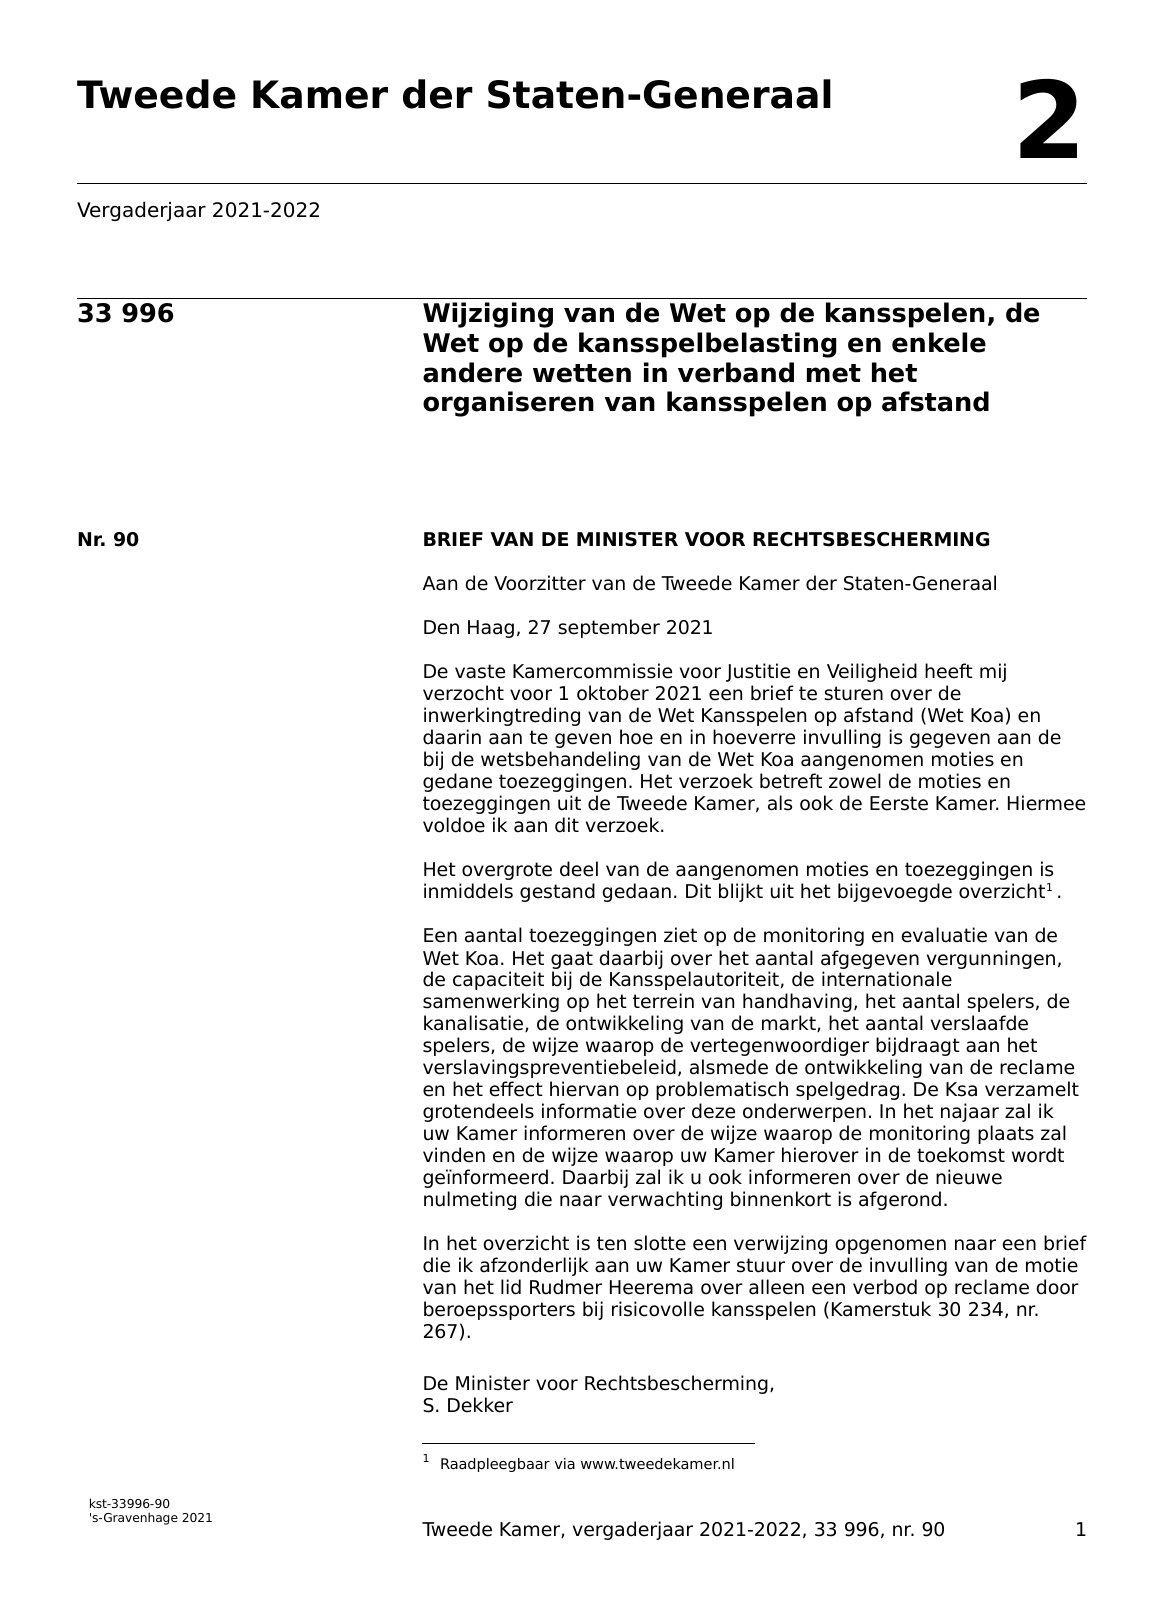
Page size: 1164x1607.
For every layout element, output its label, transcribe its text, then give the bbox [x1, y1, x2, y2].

subtitle 33 996 Wijziging van de Wet op de kansspelen, de Wet op de kansspelbelasting en enkele andere wetten in verband met het organiseren van kansspelen op afstand [77, 299, 1087, 418]
subtitle Nr. 90 BRIEF VAN DE MINISTER VOOR RECHTSBESCHERMING [77, 529, 1087, 551]
text Aan de Voorzitter van de Tweede Kamer der Staten-Generaal [422, 573, 1087, 595]
text Een aantal toezeggingen ziet op de monitoring en evaluatie van de Wet Koa. Het gaat daarbij over het aantal afgegeven vergunningen, de capaciteit bij de Kansspelautoriteit, de internationale samenwerking op het terrein van handhaving, het aantal spelers, de kanalisatie, de ontwikkeling van de markt, het aantal verslaafde spelers, de wijze waarop de vertegenwoordiger bijdraagt aan het verslavingspreventiebeleid, alsmede de ontwikkeling van de reclame en het effect hiervan op problematisch spelgedrag. De Ksa verzamelt grotendeels informatie over deze onderwerpen. In het najaar zal ik uw Kamer informeren over de wijze waarop de monitoring plaats zal vinden en de wijze waarop uw Kamer hierover in de toekomst wordt geïnformeerd. Daarbij zal ik u ook informeren over de nieuwe nulmeting die naar verwachting binnenkort is afgerond. [422, 925, 1087, 1211]
text De vaste Kamercommissie voor Justitie en Veiligheid heeft mij verzocht voor 1 oktober 2021 een brief te sturen over de inwerkingtreding van de Wet Kansspelen op afstand (Wet Koa) en daarin aan te geven hoe en in hoeverre invulling is gegeven aan de bij de wetsbehandeling van de Wet Koa aangenomen moties en gedane toezeggingen. Het verzoek betreft zowel de moties en toezeggingen uit de Tweede Kamer, als ook de Eerste Kamer. Hiermee voldoe ik aan dit verzoek. [422, 661, 1087, 837]
text kst-33996-90 [88, 1497, 323, 1511]
table_header 2 [886, 59, 1087, 183]
table_header Tweede Kamer der Staten-Generaal [77, 59, 886, 183]
text Den Haag, 27 september 2021 [422, 617, 1087, 639]
text In het overzicht is ten slotte een verwijzing opgenomen naar een brief die ik afzonderlijk aan uw Kamer stuur over de invulling van de motie van het lid Rudmer Heerema over alleen een verbod op reclame door beroepssporters bij risicovolle kansspelen (Kamerstuk 30 234, nr. 267). [422, 1233, 1087, 1343]
text Het overgrote deel van de aangenomen moties en toezeggingen is inmiddels gestand gedaan. Dit blijkt uit het bijgevoegde overzicht. [422, 859, 1087, 903]
text De Minister voor Rechtsbescherming, S. Dekker [422, 1373, 1087, 1417]
text Raadpleegbaar via www.tweedekamer.nl [422, 1452, 1087, 1474]
text 's-Gravenhage 2021 [88, 1511, 323, 1525]
table_cell Vergaderjaar 2021-2022 [77, 184, 1087, 298]
